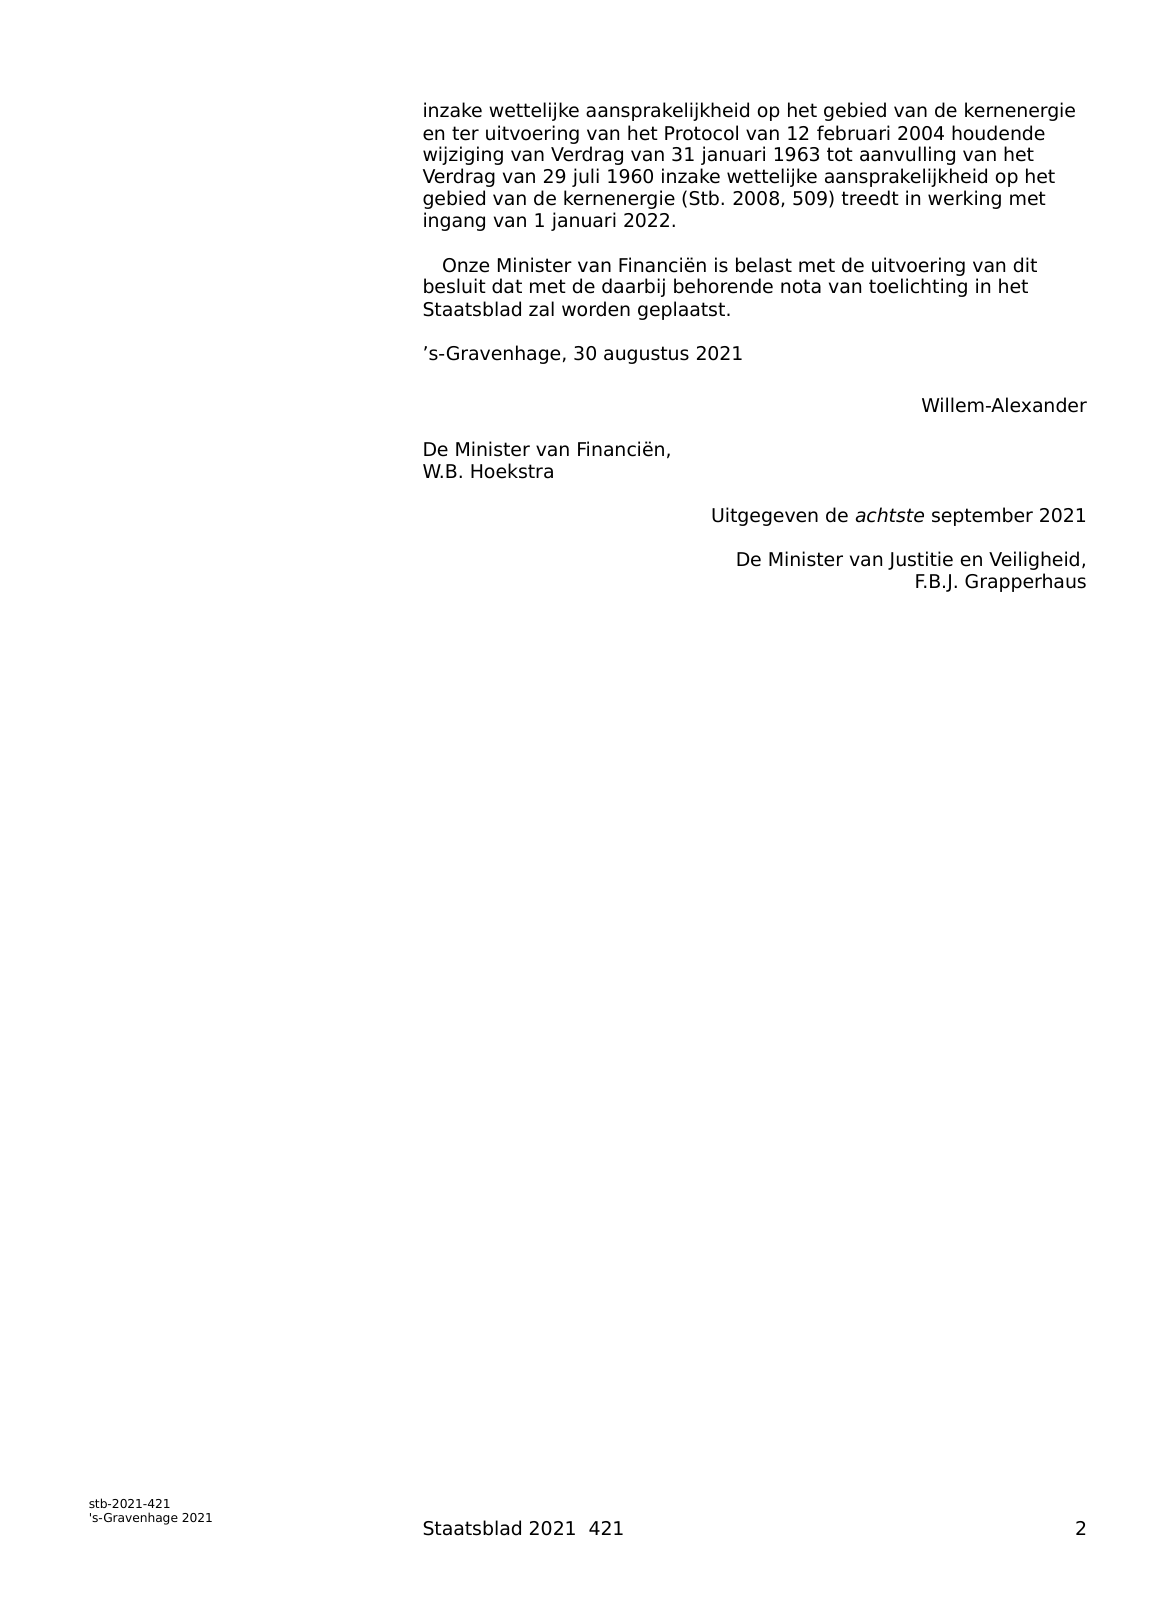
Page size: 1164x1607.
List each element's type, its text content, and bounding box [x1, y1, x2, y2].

text stb-2021-421 [88, 1497, 323, 1511]
text 's-Gravenhage 2021 [88, 1511, 323, 1525]
text De Minister van Financiën, W.B. Hoekstra [422, 439, 1087, 483]
text Willem-Alexander [422, 394, 1087, 417]
text ’s-Gravenhage, 30 augustus 2021 [422, 343, 1087, 364]
text Uitgegeven de achtste september 2021 [422, 505, 1087, 527]
text inzake wettelijke aansprakelijkheid op het gebied van de kernenergie en ter uitvoering van het Protocol van 12 februari 2004 houdende wijziging van Verdrag van 31 januari 1963 tot aanvulling van het Verdrag van 29 juli 1960 inzake wettelijke aansprakelijkheid op het gebied van de kernenergie (Stb. 2008, 509) treedt in werking met ingang van 1 januari 2022. [422, 100, 1087, 232]
text De Minister van Justitie en Veiligheid, F.B.J. Grapperhaus [422, 549, 1087, 593]
text Onze Minister van Financiën is belast met de uitvoering van dit besluit dat met de daarbij behorende nota van toelichting in het Staatsblad zal worden geplaatst. [422, 254, 1087, 320]
